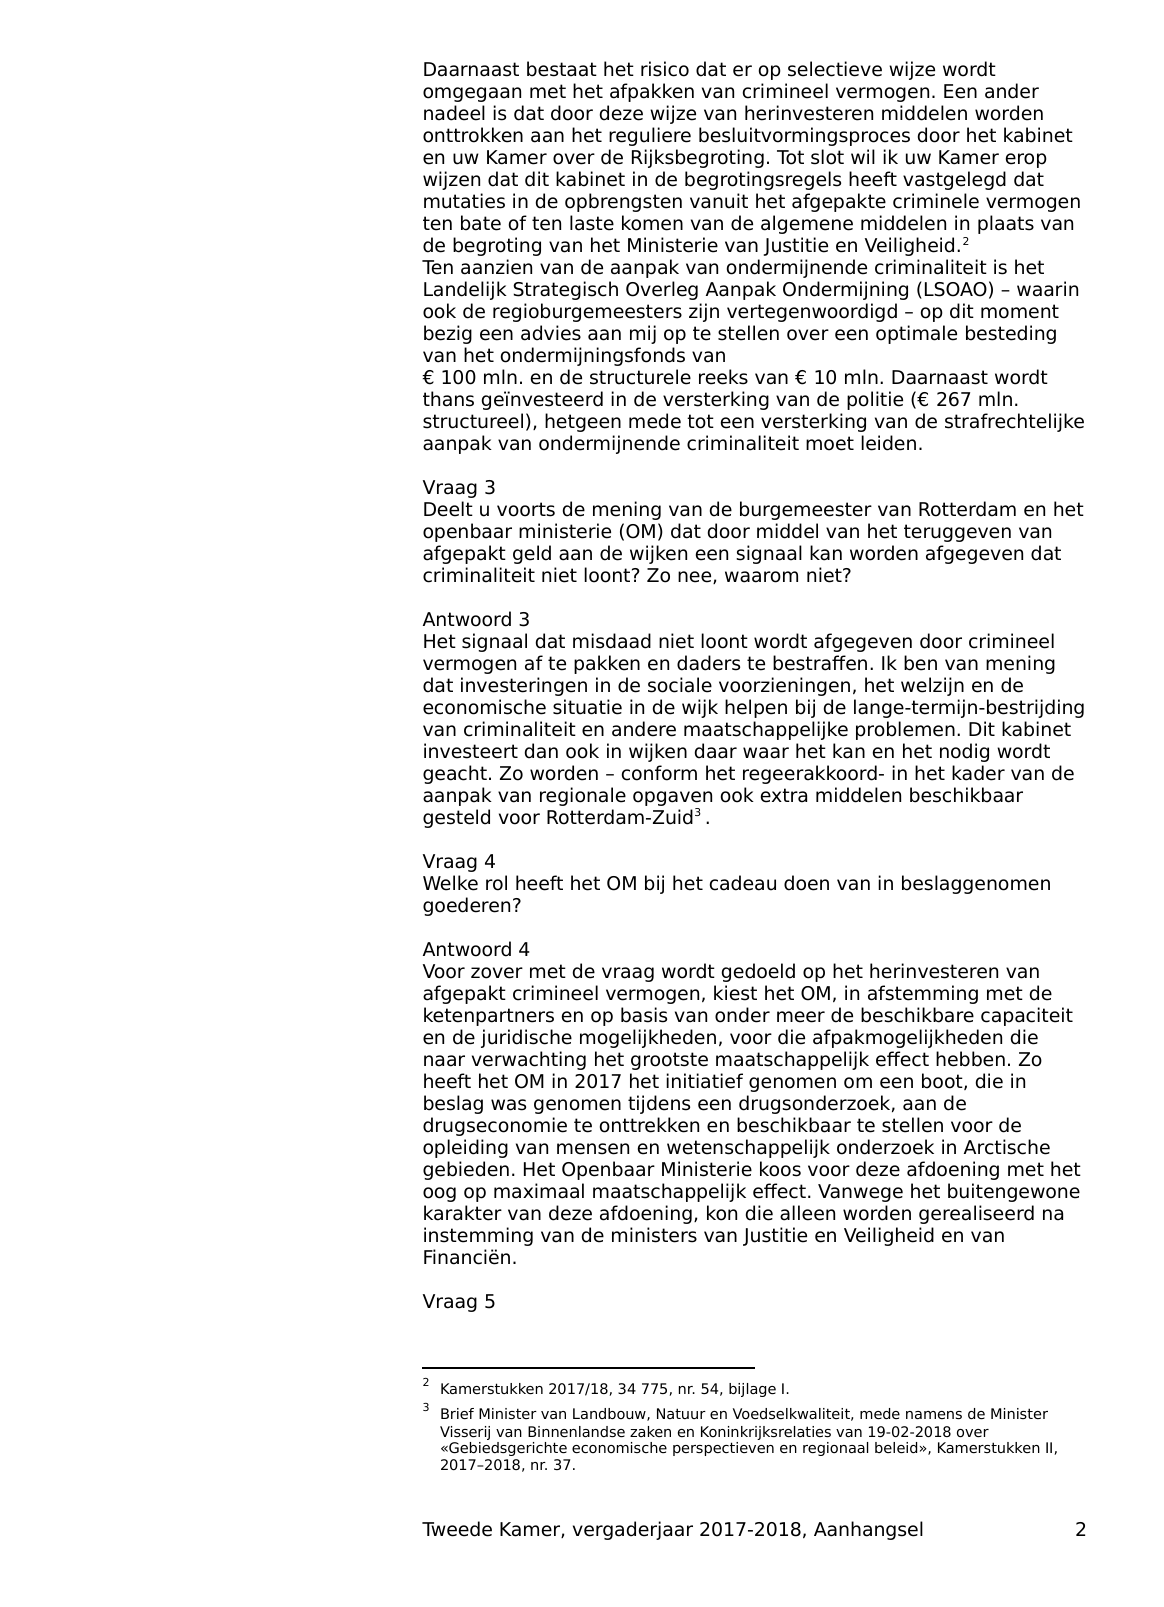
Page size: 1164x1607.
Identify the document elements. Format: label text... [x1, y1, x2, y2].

text € 100 mln. en de structurele reeks van € 10 mln. Daarnaast wordt thans geïnvesteerd in de versterking van de politie (€ 267 mln. structureel), hetgeen mede tot een versterking van de strafrechtelijke aanpak van ondermijnende criminaliteit moet leiden. [422, 367, 1087, 455]
text Ten aanzien van de aanpak van ondermijnende criminaliteit is het Landelijk Strategisch Overleg Aanpak Ondermijning (LSOAO) – waarin ook de regioburgemeesters zijn vertegenwoordigd – op dit moment bezig een advies aan mij op te stellen over een optimale besteding van het ondermijningsfonds van [422, 257, 1087, 367]
text Vraag 4 [422, 851, 1087, 873]
text Brief Minister van Landbouw, Natuur en Voedselkwaliteit, mede namens de Minister Visserij van Binnenlandse zaken en Koninkrijksrelaties van 19-02-2018 over «Gebiedsgerichte economische perspectieven en regionaal beleid», Kamerstukken II, 2017–2018, nr. 37. [422, 1402, 1087, 1474]
text Deelt u voorts de mening van de burgemeester van Rotterdam en het openbaar ministerie (OM) dat door middel van het teruggeven van afgepakt geld aan de wijken een signaal kan worden afgegeven dat criminaliteit niet loont? Zo nee, waarom niet? [422, 499, 1087, 587]
text Welke rol heeft het OM bij het cadeau doen van in beslaggenomen goederen? [422, 873, 1087, 917]
text Vraag 3 [422, 477, 1087, 499]
text Antwoord 3 [422, 609, 1087, 631]
text Kamerstukken 2017/18, 34 775, nr. 54, bijlage I. [422, 1377, 1087, 1399]
text Het signaal dat misdaad niet loont wordt afgegeven door crimineel vermogen af te pakken en daders te bestraffen. Ik ben van mening dat investeringen in de sociale voorzieningen, het welzijn en de economische situatie in de wijk helpen bij de lange-termijn-bestrijding van criminaliteit en andere maatschappelijke problemen. Dit kabinet investeert dan ook in wijken daar waar het kan en het nodig wordt geacht. Zo worden – conform het regeerakkoord- in het kader van de aanpak van regionale opgaven ook extra middelen beschikbaar gesteld voor Rotterdam-Zuid. [422, 631, 1087, 829]
text Voor zover met de vraag wordt gedoeld op het herinvesteren van afgepakt crimineel vermogen, kiest het OM, in afstemming met de ketenpartners en op basis van onder meer de beschikbare capaciteit en de juridische mogelijkheden, voor die afpakmogelijkheden die naar verwachting het grootste maatschappelijk effect hebben. Zo heeft het OM in 2017 het initiatief genomen om een boot, die in beslag was genomen tijdens een drugsonderzoek, aan de drugseconomie te onttrekken en beschikbaar te stellen voor de opleiding van mensen en wetenschappelijk onderzoek in Arctische gebieden. Het Openbaar Ministerie koos voor deze afdoening met het oog op maximaal maatschappelijk effect. Vanwege het buitengewone karakter van deze afdoening, kon die alleen worden gerealiseerd na instemming van de ministers van Justitie en Veiligheid en van Financiën. [422, 961, 1087, 1269]
text Vraag 5 [422, 1291, 1087, 1313]
text Daarnaast bestaat het risico dat er op selectieve wijze wordt omgegaan met het afpakken van crimineel vermogen. Een ander nadeel is dat door deze wijze van herinvesteren middelen worden onttrokken aan het reguliere besluitvormingsproces door het kabinet en uw Kamer over de Rijksbegroting. Tot slot wil ik uw Kamer erop wijzen dat dit kabinet in de begrotingsregels heeft vastgelegd dat mutaties in de opbrengsten vanuit het afgepakte criminele vermogen ten bate of ten laste komen van de algemene middelen in plaats van de begroting van het Ministerie van Justitie en Veiligheid. [422, 59, 1087, 257]
text Antwoord 4 [422, 939, 1087, 961]
